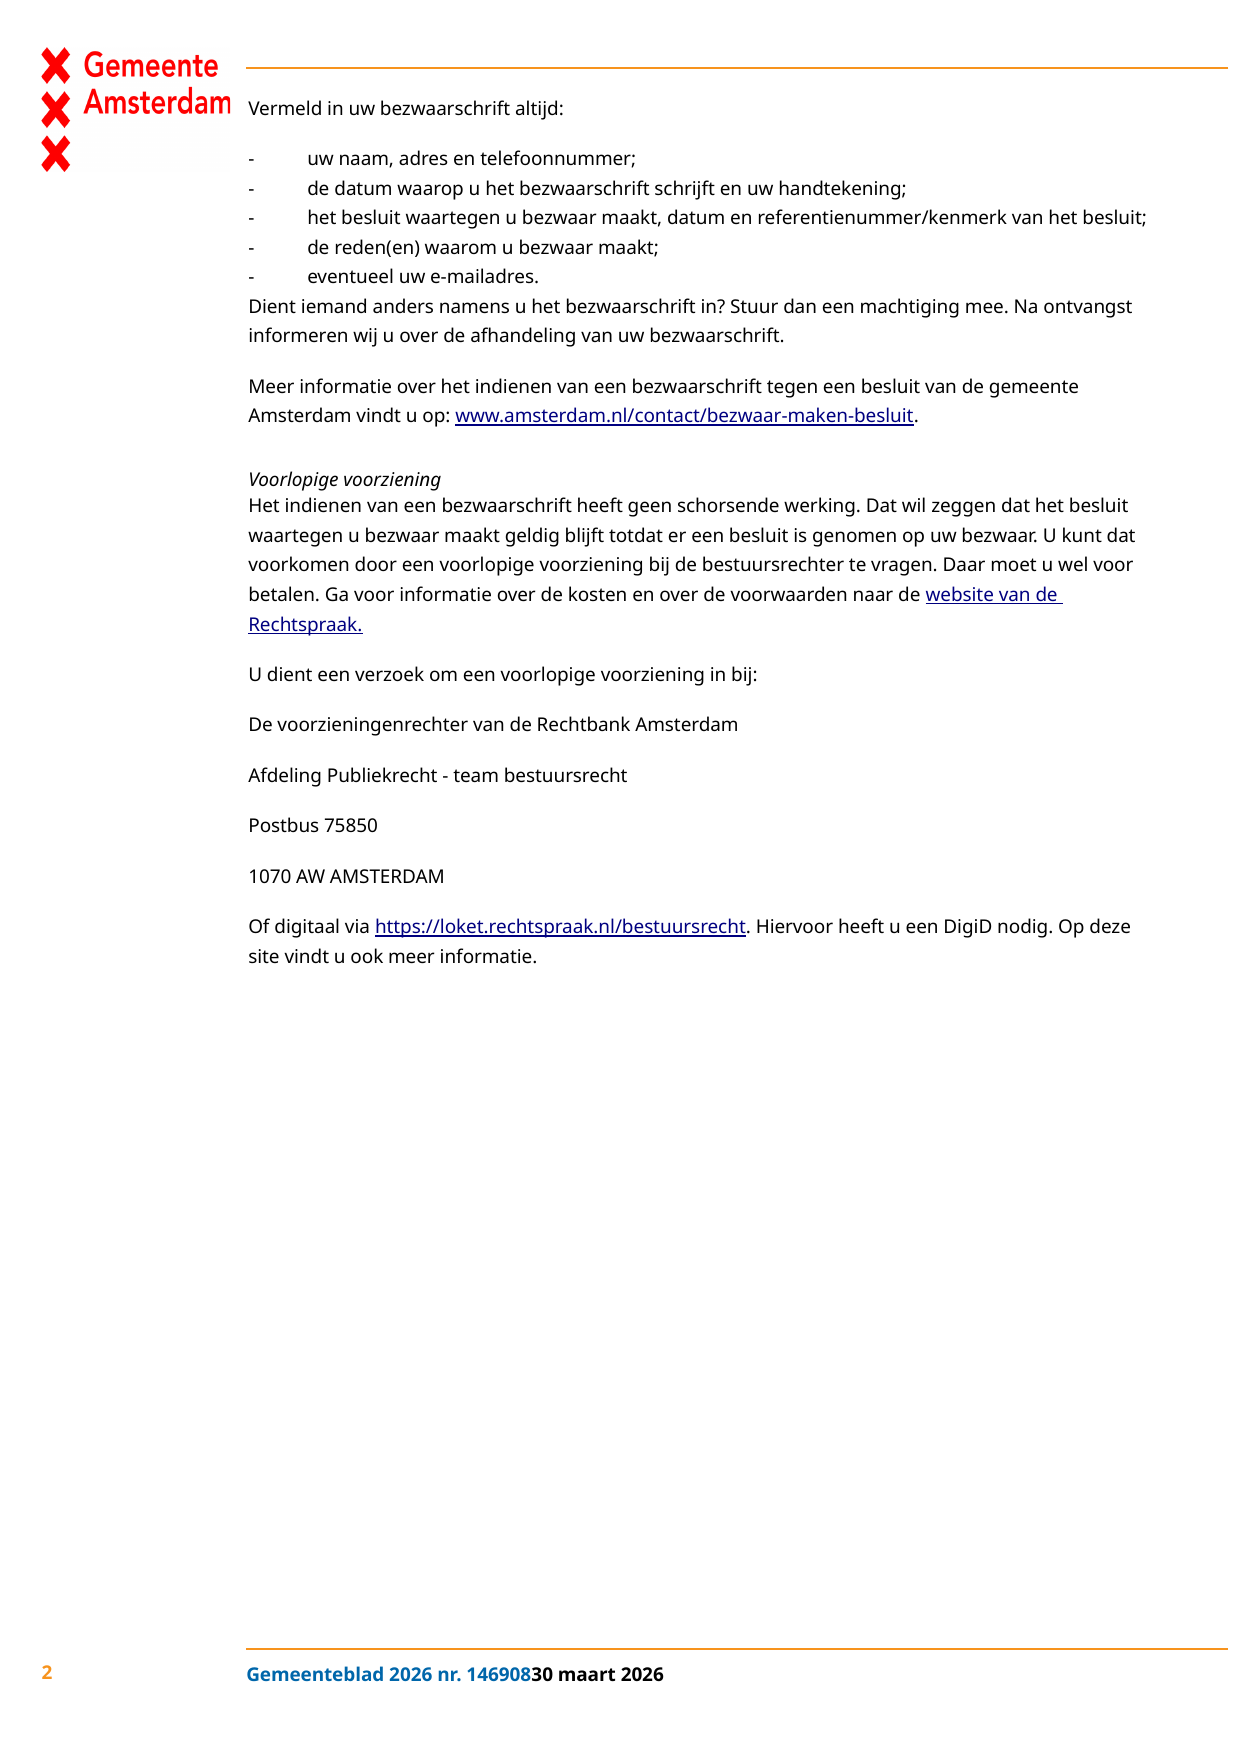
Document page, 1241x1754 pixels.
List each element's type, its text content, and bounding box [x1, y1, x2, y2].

text 1070 AW AMSTERDAM [248, 863, 1152, 888]
text Vermeld in uw bezwaarschrift altijd: [248, 95, 1152, 121]
list de reden(en) waarom u bezwaar maakt; [248, 234, 1152, 260]
list uw naam, adres en telefoonnummer; [248, 145, 1152, 171]
text Postbus 75850 [248, 812, 1152, 838]
text Dient iemand anders namens u het bezwaarschrift in? Stuur dan een machtiging mee. Na ontvangst informeren wij u over de afhandeling van uw bezwaarschrift. [248, 293, 1152, 348]
text Het indienen van een bezwaarschrift heeft geen schorsende werking. Dat wil zeggen dat het besluit waartegen u bezwaar maakt geldig blijft totdat er een besluit is genomen op uw bezwaar. U kunt dat voorkomen door een voorlopige voorziening bij de bestuursrechter te vragen. Daar moet u wel voor betalen. Ga voor informatie over de kosten en over de voorwaarden naar de website van de Rechtspraak. [248, 492, 1152, 636]
text Meer informatie over het indienen van een bezwaarschrift tegen een besluit van de gemeente Amsterdam vindt u op: www.amsterdam.nl/contact/bezwaar-maken-besluit. [248, 373, 1152, 428]
text Of digitaal via https://loket.rechtspraak.nl/bestuursrecht. Hiervoor heeft u een DigiD nodig. Op deze site vindt u ook meer informatie. [248, 913, 1152, 968]
text Voorlopige voorziening [248, 467, 1152, 492]
text De voorzieningenrechter van de Rechtbank Amsterdam [248, 712, 1152, 737]
list eventueel uw e-mailadres. [248, 263, 1152, 289]
list het besluit waartegen u bezwaar maakt, datum en referentienummer/kenmerk van het besluit; [248, 204, 1152, 230]
text Afdeling Publiekrecht - team bestuursrecht [248, 762, 1152, 788]
list de datum waarop u het bezwaarschrift schrijft en uw handtekening; [248, 175, 1152, 201]
text U dient een verzoek om een voorlopige voorziening in bij: [248, 661, 1152, 687]
picture [41, 47, 231, 172]
